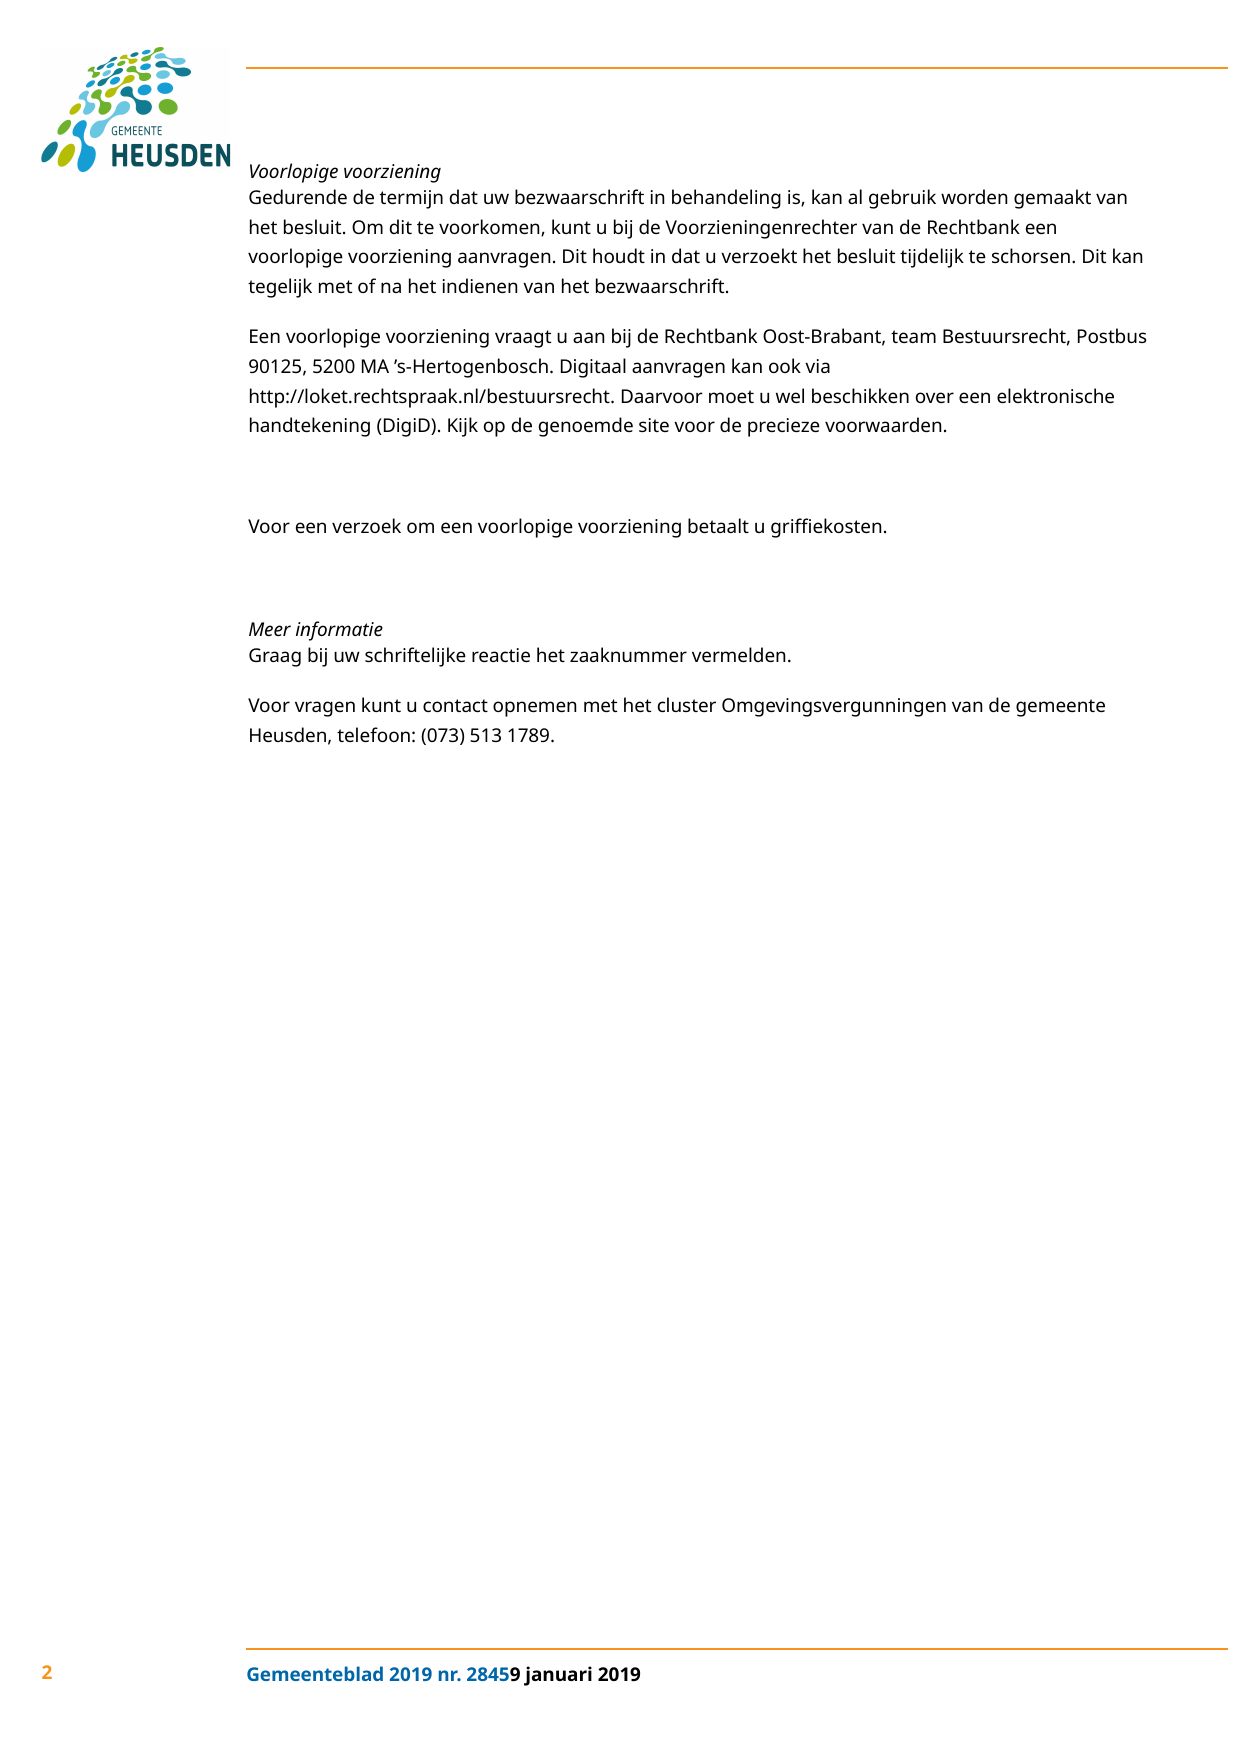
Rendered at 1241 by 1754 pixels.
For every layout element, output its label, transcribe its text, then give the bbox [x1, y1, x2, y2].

picture [41, 47, 231, 172]
text Graag bij uw schriftelijke reactie het zaaknummer vermelden. [248, 642, 1152, 668]
text Voor een verzoek om een voorlopige voorziening betaalt u griffiekosten. [248, 513, 1152, 539]
text Gedurende de termijn dat uw bezwaarschrift in behandeling is, kan al gebruik worden gemaakt van het besluit. Om dit te voorkomen, kunt u bij de Voorzieningenrechter van de Rechtbank een voorlopige voorziening aanvragen. Dit houdt in dat u verzoekt het besluit tijdelijk te schorsen. Dit kan tegelijk met of na het indienen van het bezwaarschrift. [248, 184, 1152, 299]
text Voor vragen kunt u contact opnemen met het cluster Omgevingsvergunningen van de gemeente Heusden, telefoon: (073) 513 1789. [248, 693, 1152, 748]
text Meer informatie [248, 616, 1152, 642]
text Voorlopige voorziening [248, 159, 1152, 184]
text Een voorlopige voorziening vraagt u aan bij de Rechtbank Oost-Brabant, team Bestuursrecht, Postbus 90125, 5200 MA ’s-Hertogenbosch. Digitaal aanvragen kan ook via http://loket.rechtspraak.nl/bestuursrecht. Daarvoor moet u wel beschikken over een elektronische handtekening (DigiD). Kijk op de genoemde site voor de precieze voorwaarden. [248, 324, 1152, 438]
